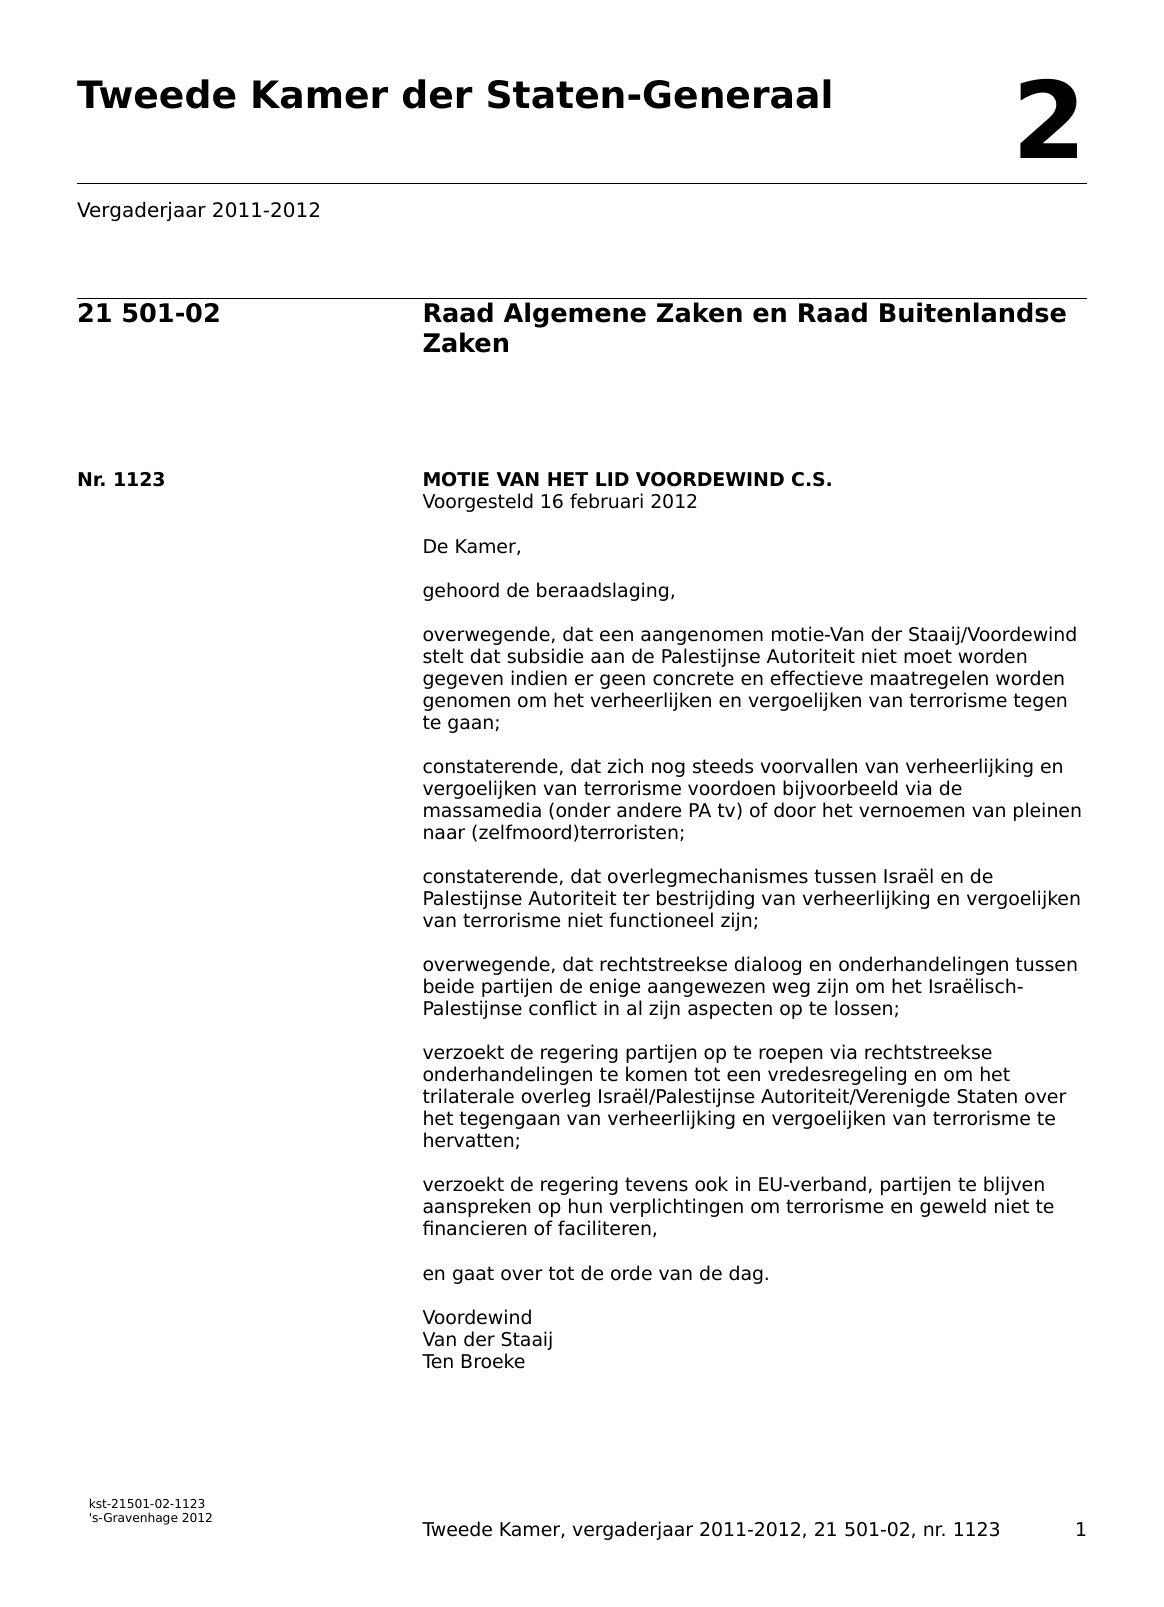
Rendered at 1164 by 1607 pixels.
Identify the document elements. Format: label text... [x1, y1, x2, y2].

table_cell Vergaderjaar 2011-2012 [77, 184, 1087, 298]
table_header 2 [886, 59, 1087, 183]
text kst-21501-02-1123 [88, 1497, 323, 1511]
text Voordewind [422, 1307, 1087, 1329]
text overwegende, dat rechtstreekse dialoog en onderhandelingen tussen beide partijen de enige aangewezen weg zijn om het Israëlisch-Palestijnse conflict in al zijn aspecten op te lossen; [422, 954, 1087, 1020]
text gehoord de beraadslaging, [422, 580, 1087, 602]
text en gaat over tot de orde van de dag. [422, 1262, 1087, 1284]
text Ten Broeke [422, 1351, 1087, 1373]
text verzoekt de regering tevens ook in EU-verband, partijen te blijven aanspreken op hun verplichtingen om terrorisme en geweld niet te financieren of faciliteren, [422, 1174, 1087, 1240]
text 's-Gravenhage 2012 [88, 1511, 323, 1525]
subtitle 21 501-02 Raad Algemene Zaken en Raad Buitenlandse Zaken [77, 299, 1087, 358]
text Voorgesteld 16 februari 2012 [422, 491, 1087, 513]
text constaterende, dat zich nog steeds voorvallen van verheerlijking en vergoelijken van terrorisme voordoen bijvoorbeeld via de massamedia (onder andere PA tv) of door het vernoemen van pleinen naar (zelfmoord)terroristen; [422, 756, 1087, 844]
subtitle Nr. 1123 MOTIE VAN HET LID VOORDEWIND C.S. [77, 469, 1087, 491]
text verzoekt de regering partijen op te roepen via rechtstreekse onderhandelingen te komen tot een vredesregeling en om het trilaterale overleg Israël/Palestijnse Autoriteit/Verenigde Staten over het tegengaan van verheerlijking en vergoelijken van terrorisme te hervatten; [422, 1042, 1087, 1152]
text De Kamer, [422, 536, 1087, 557]
table_header Tweede Kamer der Staten-Generaal [77, 59, 886, 183]
text overwegende, dat een aangenomen motie-Van der Staaij/Voordewind stelt dat subsidie aan de Palestijnse Autoriteit niet moet worden gegeven indien er geen concrete en effectieve maatregelen worden genomen om het verheerlijken en vergoelijken van terrorisme tegen te gaan; [422, 624, 1087, 734]
text constaterende, dat overlegmechanismes tussen Israël en de Palestijnse Autoriteit ter bestrijding van verheerlijking en vergoelijken van terrorisme niet functioneel zijn; [422, 866, 1087, 932]
text Van der Staaij [422, 1329, 1087, 1351]
